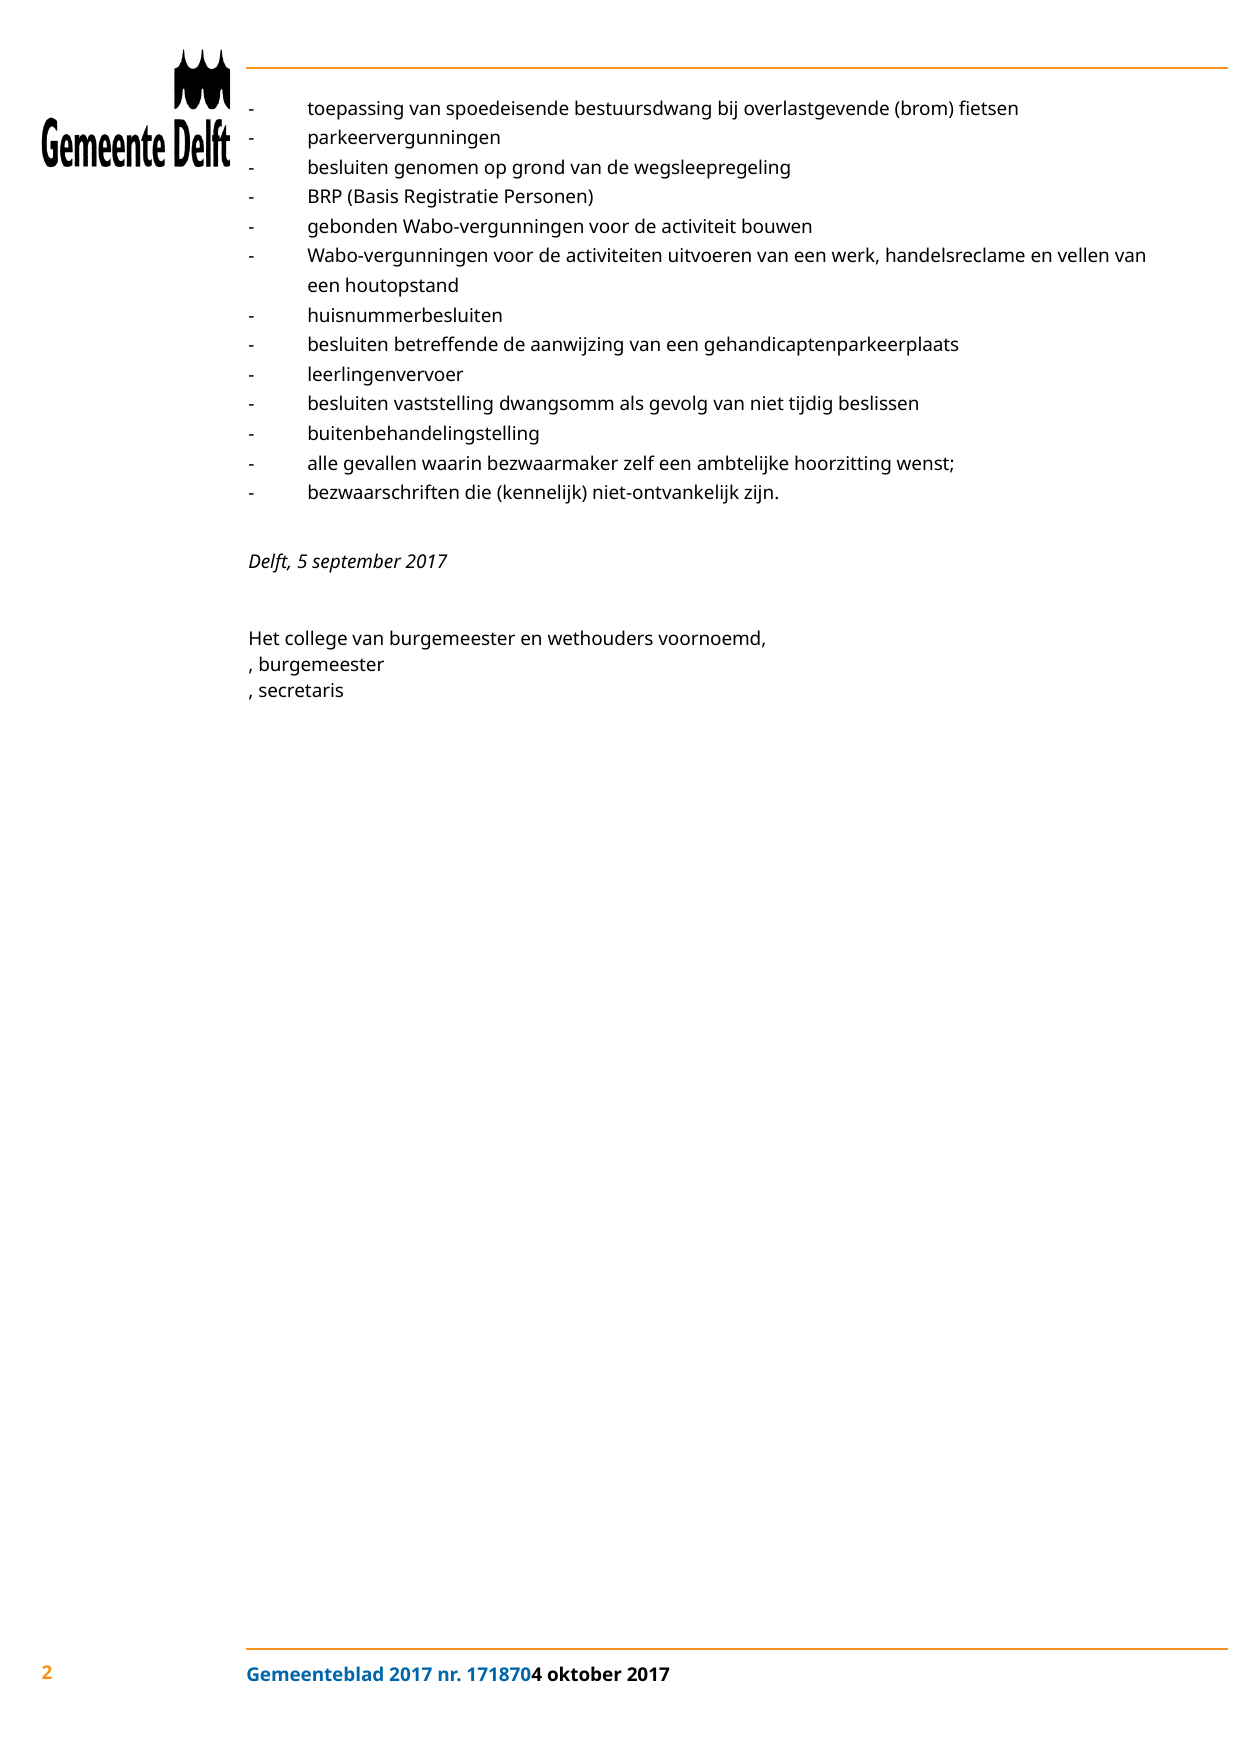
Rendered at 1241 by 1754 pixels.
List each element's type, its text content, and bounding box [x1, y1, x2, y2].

list huisnummerbesluiten [248, 302, 1152, 328]
list alle gevallen waarin bezwaarmaker zelf een ambtelijke hoorzitting wenst; [248, 450, 1152, 476]
list bezwaarschriften die (kennelijk) niet-ontvankelijk zijn. [248, 479, 1152, 505]
list leerlingenvervoer [248, 361, 1152, 387]
text , burgemeester [248, 651, 1152, 677]
picture [41, 47, 231, 172]
list besluiten betreffende de aanwijzing van een gehandicaptenparkeerplaats [248, 331, 1152, 357]
list besluiten vaststelling dwangsomm als gevolg van niet tijdig beslissen [248, 391, 1152, 416]
list BRP (Basis Registratie Personen) [248, 183, 1152, 209]
text , secretaris [248, 677, 1152, 703]
list parkeervergunningen [248, 124, 1152, 150]
list gebonden Wabo-vergunningen voor de activiteit bouwen [248, 213, 1152, 239]
text Delft, 5 september 2017 [248, 548, 1152, 574]
list besluiten genomen op grond van de wegsleepregeling [248, 154, 1152, 180]
list Wabo-vergunningen voor de activiteiten uitvoeren van een werk, handelsreclame en vellen van een houtopstand [248, 243, 1152, 298]
text Het college van burgemeester en wethouders voornoemd, [248, 625, 1152, 651]
list buitenbehandelingstelling [248, 420, 1152, 446]
list toepassing van spoedeisende bestuursdwang bij overlastgevende (brom) fietsen [248, 95, 1152, 121]
